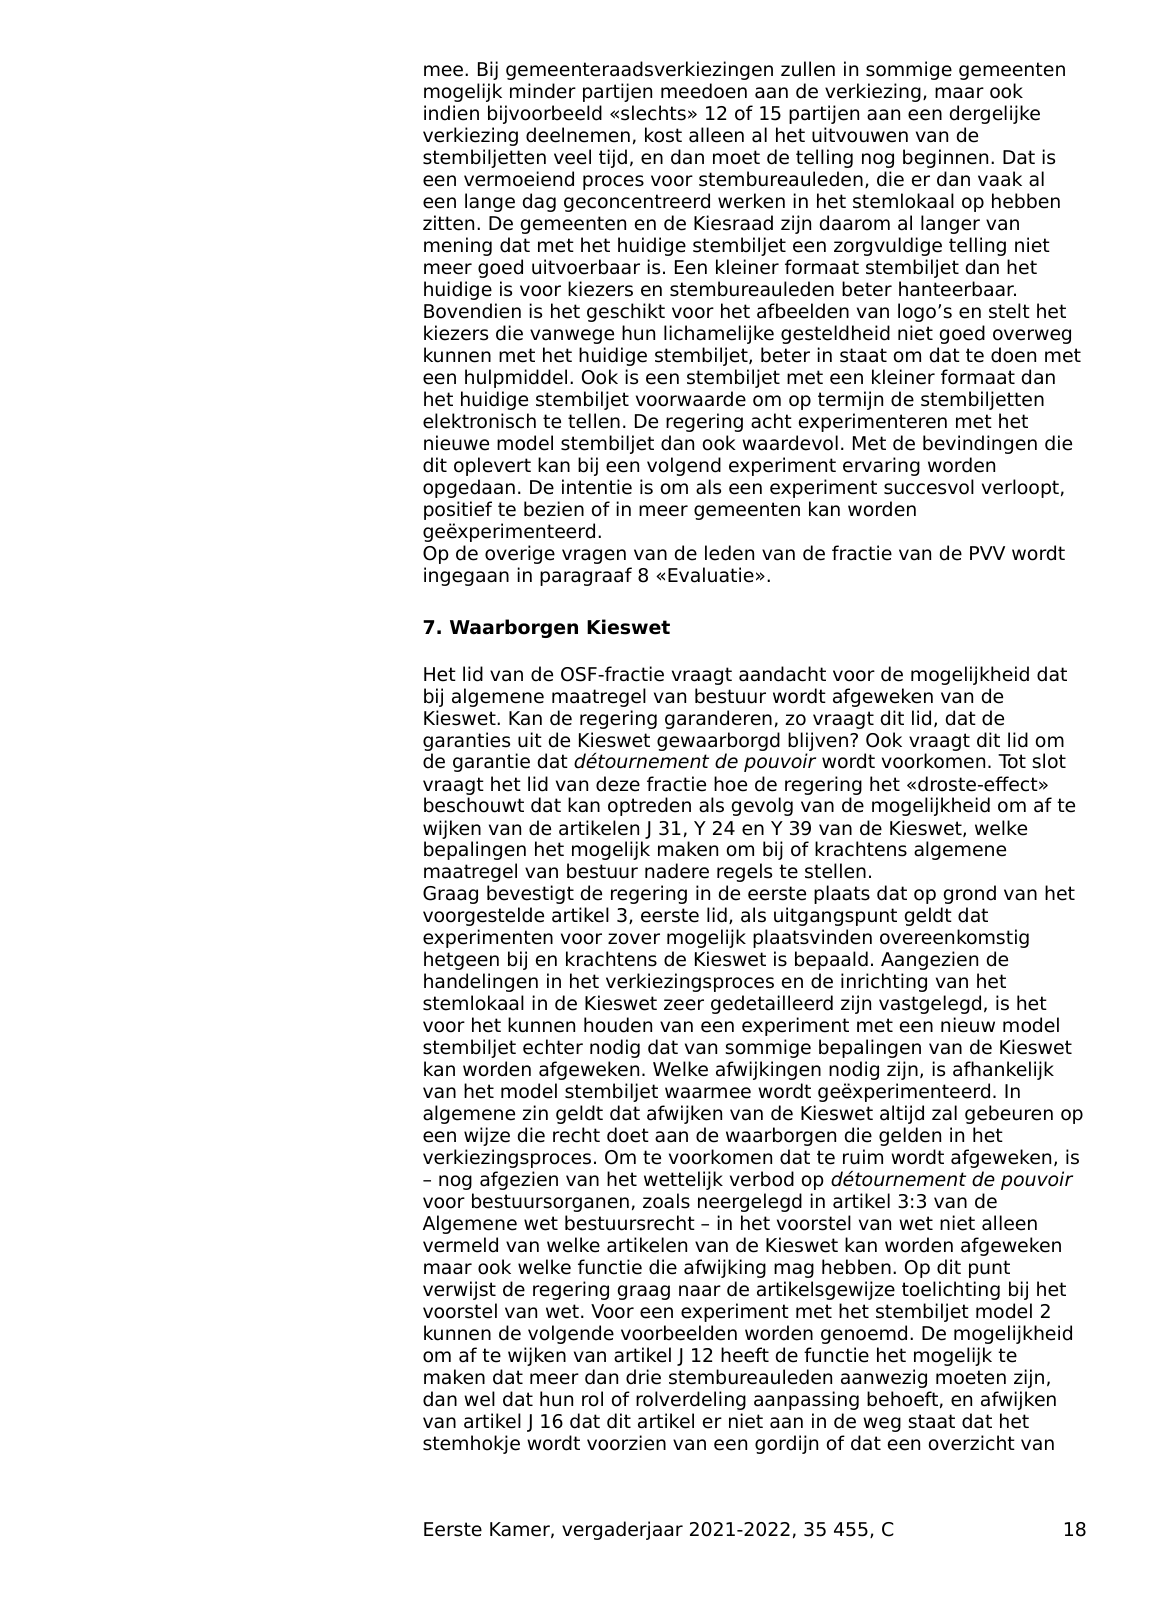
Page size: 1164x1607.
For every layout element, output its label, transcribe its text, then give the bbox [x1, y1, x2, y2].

text Het lid van de OSF-fractie vraagt aandacht voor de mogelijkheid dat bij algemene maatregel van bestuur wordt afgeweken van de Kieswet. Kan de regering garanderen, zo vraagt dit lid, dat de garanties uit de Kieswet gewaarborgd blijven? Ook vraagt dit lid om de garantie dat détournement de pouvoir wordt voorkomen. Tot slot vraagt het lid van deze fractie hoe de regering het «droste-effect» beschouwt dat kan optreden als gevolg van de mogelijkheid om af te wijken van de artikelen J 31, Y 24 en Y 39 van de Kieswet, welke bepalingen het mogelijk maken om bij of krachtens algemene maatregel van bestuur nadere regels te stellen. [422, 663, 1087, 883]
text Op de overige vragen van de leden van de fractie van de PVV wordt ingegaan in paragraaf 8 «Evaluatie». [422, 543, 1087, 587]
text Graag bevestigt de regering in de eerste plaats dat op grond van het voorgestelde artikel 3, eerste lid, als uitgangspunt geldt dat experimenten voor zover mogelijk plaatsvinden overeenkomstig hetgeen bij en krachtens de Kieswet is bepaald. Aangezien de handelingen in het verkiezingsproces en de inrichting van het stemlokaal in de Kieswet zeer gedetailleerd zijn vastgelegd, is het voor het kunnen houden van een experiment met een nieuw model stembiljet echter nodig dat van sommige bepalingen van de Kieswet kan worden afgeweken. Welke afwijkingen nodig zijn, is afhankelijk van het model stembiljet waarmee wordt geëxperimenteerd. In algemene zin geldt dat afwijken van de Kieswet altijd zal gebeuren op een wijze die recht doet aan de waarborgen die gelden in het verkiezingsproces. Om te voorkomen dat te ruim wordt afgeweken, is – nog afgezien van het wettelijk verbod op détournement de pouvoir voor bestuursorganen, zoals neergelegd in artikel 3:3 van de Algemene wet bestuursrecht – in het voorstel van wet niet alleen vermeld van welke artikelen van de Kieswet kan worden afgeweken maar ook welke functie die afwijking mag hebben. Op dit punt verwijst de regering graag naar de artikelsgewijze toelichting bij het voorstel van wet. Voor een experiment met het stembiljet model 2 kunnen de volgende voorbeelden worden genoemd. De mogelijkheid om af te wijken van artikel J 12 heeft de functie het mogelijk te maken dat meer dan drie stembureauleden aanwezig moeten zijn, dan wel dat hun rol of rolverdeling aanpassing behoeft, en afwijken van artikel J 16 dat dit artikel er niet aan in de weg staat dat het stemhokje wordt voorzien van een gordijn of dat een overzicht van [422, 883, 1087, 1455]
subtitle 7. Waarborgen Kieswet [422, 617, 1087, 638]
text mee. Bij gemeenteraadsverkiezingen zullen in sommige gemeenten mogelijk minder partijen meedoen aan de verkiezing, maar ook indien bijvoorbeeld «slechts» 12 of 15 partijen aan een dergelijke verkiezing deelnemen, kost alleen al het uitvouwen van de stembiljetten veel tijd, en dan moet de telling nog beginnen. Dat is een vermoeiend proces voor stembureauleden, die er dan vaak al een lange dag geconcentreerd werken in het stemlokaal op hebben zitten. De gemeenten en de Kiesraad zijn daarom al langer van mening dat met het huidige stembiljet een zorgvuldige telling niet meer goed uitvoerbaar is. Een kleiner formaat stembiljet dan het huidige is voor kiezers en stembureauleden beter hanteerbaar. Bovendien is het geschikt voor het afbeelden van logo’s en stelt het kiezers die vanwege hun lichamelijke gesteldheid niet goed overweg kunnen met het huidige stembiljet, beter in staat om dat te doen met een hulpmiddel. Ook is een stembiljet met een kleiner formaat dan het huidige stembiljet voorwaarde om op termijn de stembiljetten elektronisch te tellen. De regering acht experimenteren met het nieuwe model stembiljet dan ook waardevol. Met de bevindingen die dit oplevert kan bij een volgend experiment ervaring worden opgedaan. De intentie is om als een experiment succesvol verloopt, positief te bezien of in meer gemeenten kan worden geëxperimenteerd. [422, 59, 1087, 543]
